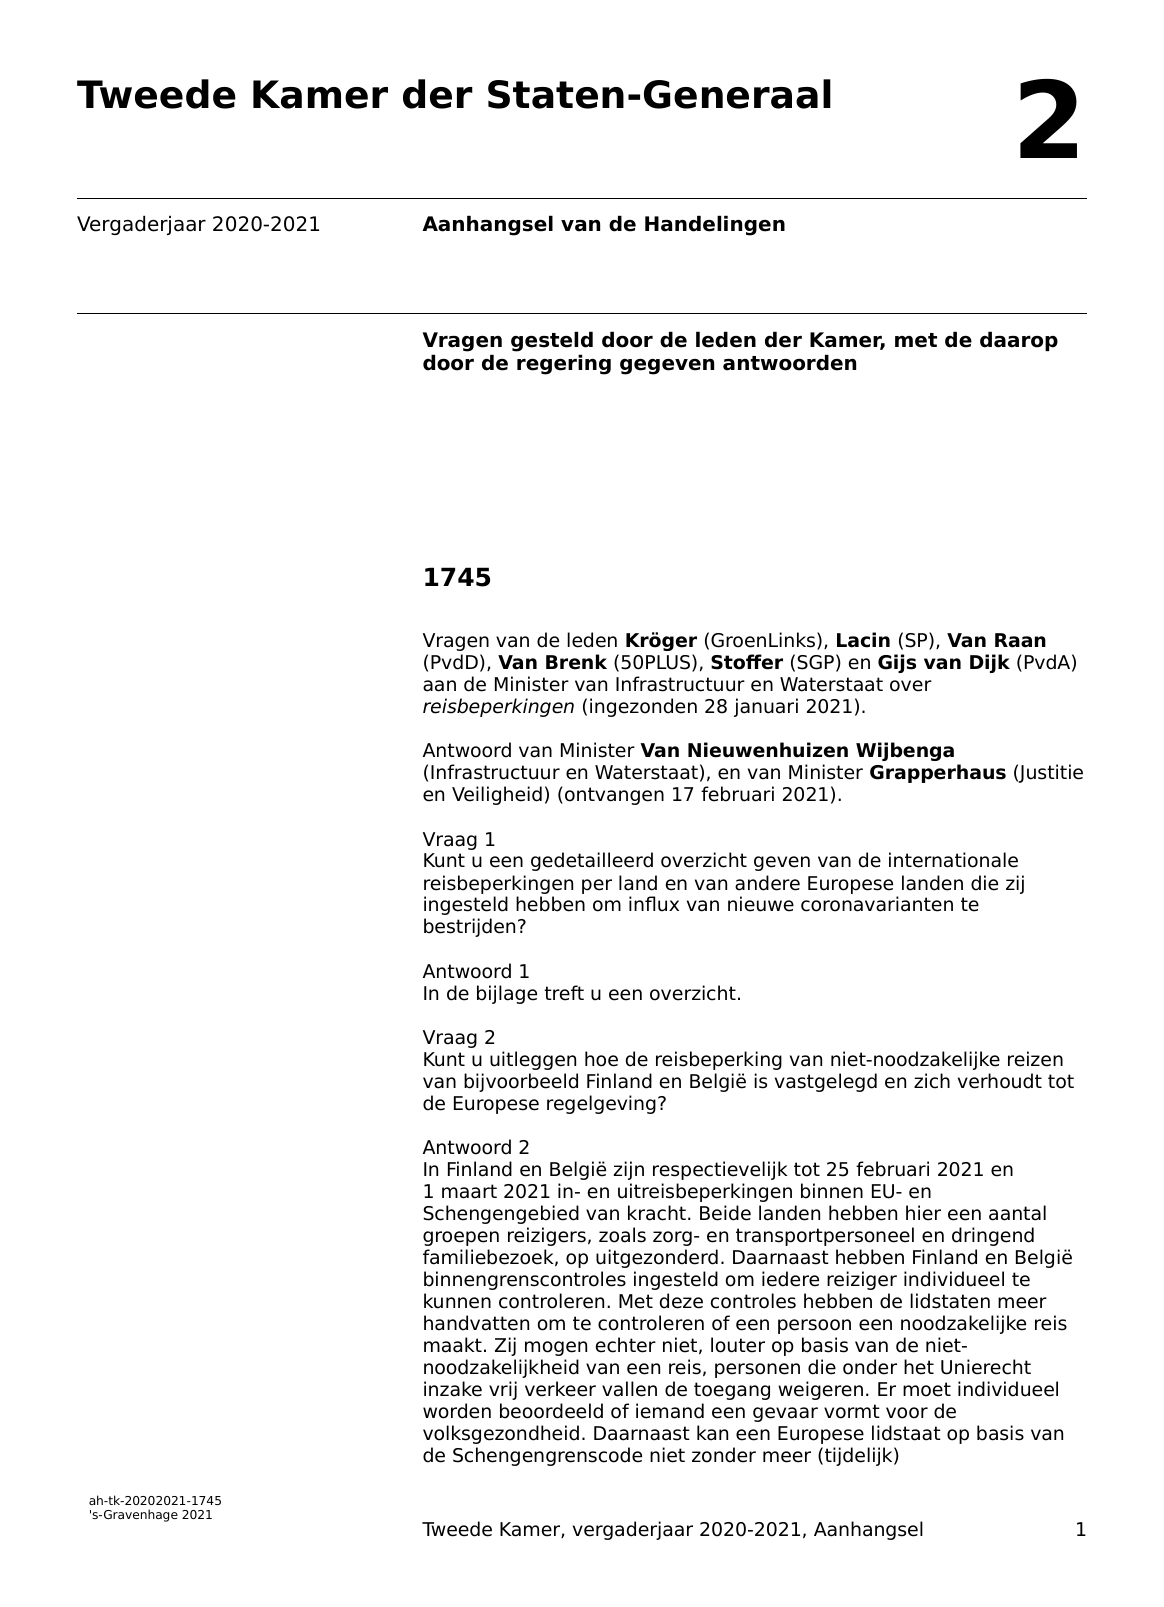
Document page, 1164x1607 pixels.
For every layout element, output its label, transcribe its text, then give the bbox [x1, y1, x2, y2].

text ah-tk-20202021-1745 [88, 1494, 323, 1508]
text Antwoord van Minister Van Nieuwenhuizen Wijbenga (Infrastructuur en Waterstaat), en van Minister Grapperhaus (Justitie en Veiligheid) (ontvangen 17 februari 2021). [422, 740, 1087, 806]
table_cell [77, 314, 422, 375]
text Antwoord 2 [422, 1137, 1087, 1159]
table_cell Vragen gesteld door de leden der Kamer, met de daarop door de regering gegeven antwoorden [422, 314, 1087, 375]
text Kunt u uitleggen hoe de reisbeperking van niet-noodzakelijke reizen van bijvoorbeeld Finland en België is vastgelegd en zich verhoudt tot de Europese regelgeving? [422, 1049, 1087, 1114]
text 1745 [422, 563, 1087, 592]
table_cell Vergaderjaar 2020-2021 [77, 199, 422, 313]
table_cell Aanhangsel van de Handelingen [422, 199, 1087, 313]
text In de bijlage treft u een overzicht. [422, 982, 1087, 1004]
text 's-Gravenhage 2021 [88, 1508, 323, 1522]
text Vraag 2 [422, 1027, 1087, 1049]
text Antwoord 1 [422, 961, 1087, 982]
text Vraag 1 [422, 828, 1087, 850]
table_header 2 [886, 59, 1087, 198]
text In Finland en België zijn respectievelijk tot 25 februari 2021 en 1 maart 2021 in- en uitreisbeperkingen binnen EU- en Schengengebied van kracht. Beide landen hebben hier een aantal groepen reizigers, zoals zorg- en transportpersoneel en dringend familiebezoek, op uitgezonderd. Daarnaast hebben Finland en België binnengrenscontroles ingesteld om iedere reiziger individueel te kunnen controleren. Met deze controles hebben de lidstaten meer handvatten om te controleren of een persoon een noodzakelijke reis maakt. Zij mogen echter niet, louter op basis van de niet-noodzakelijkheid van een reis, personen die onder het Unierecht inzake vrij verkeer vallen de toegang weigeren. Er moet individueel worden beoordeeld of iemand een gevaar vormt voor de volksgezondheid. Daarnaast kan een Europese lidstaat op basis van de Schengengrenscode niet zonder meer (tijdelijk) [422, 1159, 1087, 1466]
table_header Tweede Kamer der Staten-Generaal [77, 59, 886, 198]
text Vragen van de leden Kröger (GroenLinks), Lacin (SP), Van Raan (PvdD), Van Brenk (50PLUS), Stoffer (SGP) en Gijs van Dijk (PvdA) aan de Minister van Infrastructuur en Waterstaat over reisbeperkingen (ingezonden 28 januari 2021). [422, 630, 1087, 718]
text Kunt u een gedetailleerd overzicht geven van de internationale reisbeperkingen per land en van andere Europese landen die zij ingesteld hebben om influx van nieuwe coronavarianten te bestrijden? [422, 850, 1087, 938]
